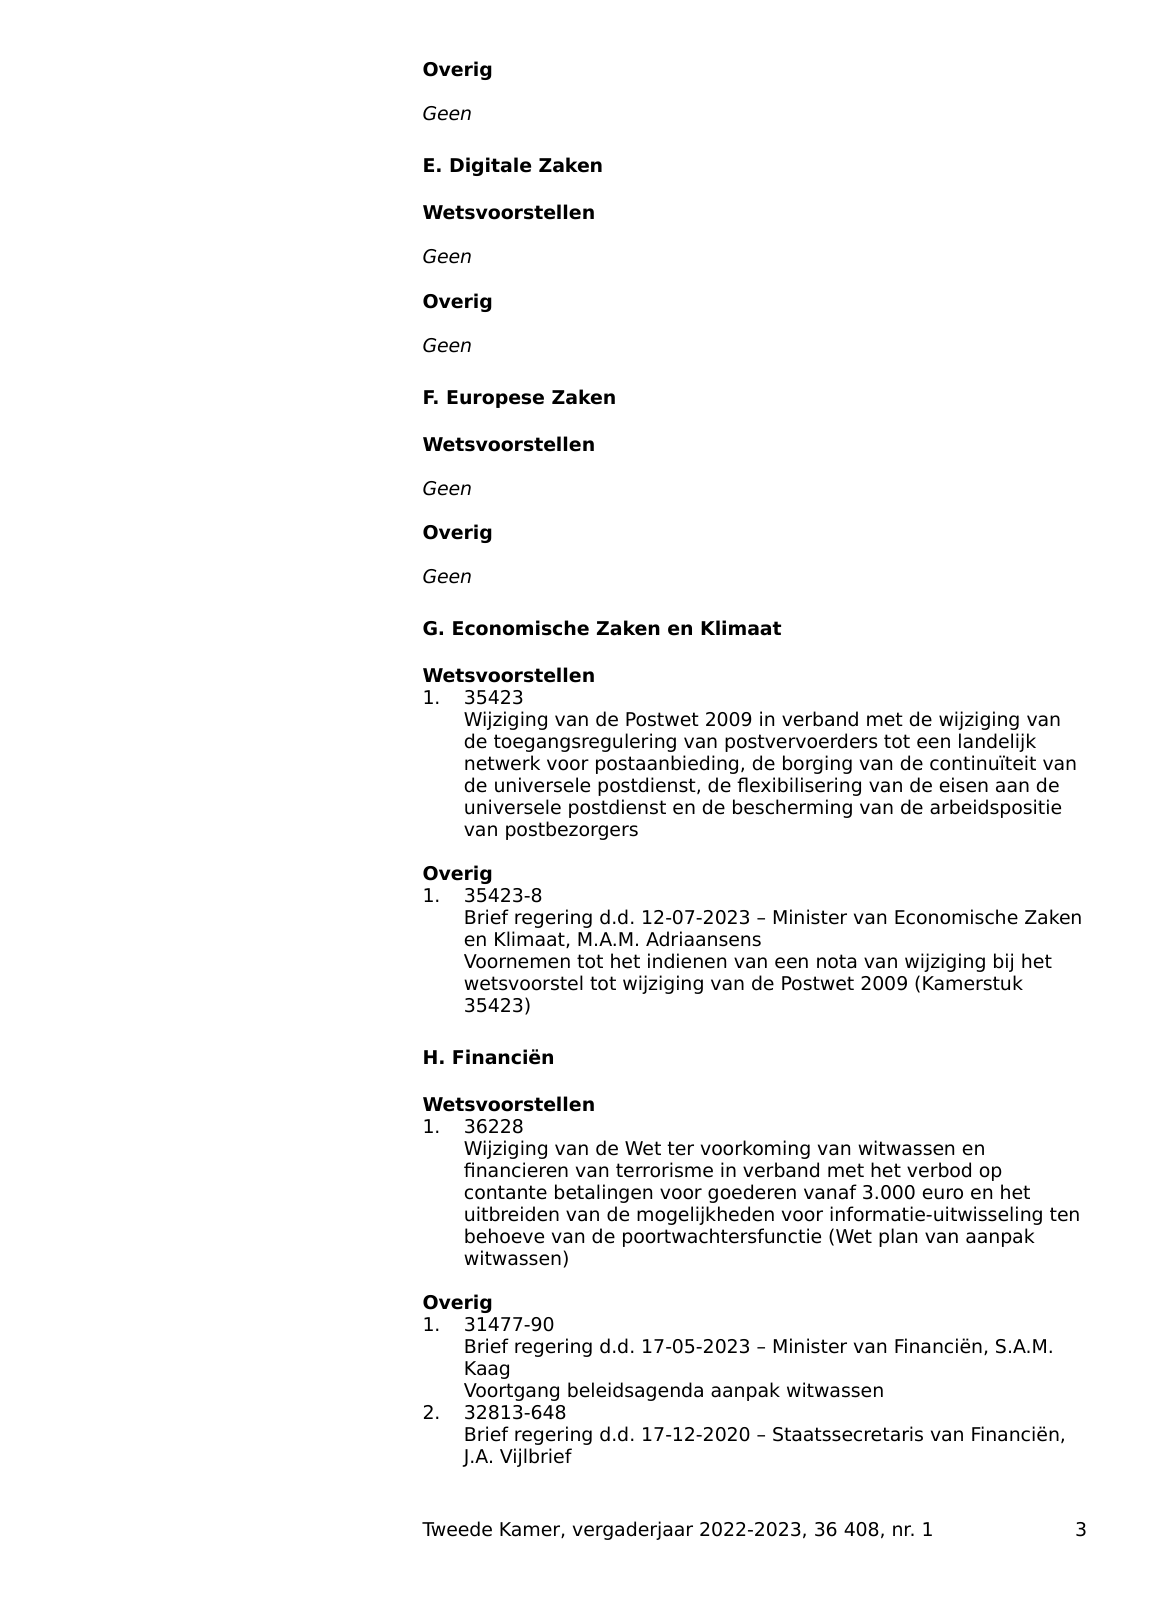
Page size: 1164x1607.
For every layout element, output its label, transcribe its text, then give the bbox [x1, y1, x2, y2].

text 1. 36228 [422, 1116, 1087, 1138]
subtitle Overig [422, 863, 1087, 885]
subtitle E. Digitale Zaken [422, 155, 1087, 177]
subtitle Wetsvoorstellen [422, 202, 1087, 224]
text Geen [422, 478, 1087, 500]
text Voortgang beleidsagenda aanpak witwassen [464, 1380, 1087, 1402]
subtitle Wetsvoorstellen [422, 1094, 1087, 1116]
text Geen [422, 246, 1087, 268]
subtitle Wetsvoorstellen [422, 665, 1087, 687]
subtitle F. Europese Zaken [422, 387, 1087, 409]
text Wijziging van de Wet ter voorkoming van witwassen en financieren van terrorisme in verband met het verbod op contante betalingen voor goederen vanaf 3.000 euro en het uitbreiden van de mogelijkheden voor informatie-uitwisseling ten behoeve van de poortwachtersfunctie (Wet plan van aanpak witwassen) [464, 1138, 1087, 1270]
text Brief regering d.d. 17-05-2023 – Minister van Financiën, S.A.M. Kaag [464, 1336, 1087, 1380]
text Voornemen tot het indienen van een nota van wijziging bij het wetsvoorstel tot wijziging van de Postwet 2009 (Kamerstuk 35423) [464, 951, 1087, 1017]
text Brief regering d.d. 17-12-2020 – Staatssecretaris van Financiën, J.A. Vijlbrief [464, 1424, 1087, 1468]
subtitle Overig [422, 1292, 1087, 1314]
text Geen [422, 566, 1087, 588]
text 1. 35423 [422, 687, 1087, 709]
subtitle Wetsvoorstellen [422, 434, 1087, 456]
text Geen [422, 335, 1087, 357]
subtitle G. Economische Zaken en Klimaat [422, 618, 1087, 640]
text 2. 32813-648 [422, 1402, 1087, 1424]
subtitle Overig [422, 522, 1087, 544]
text Brief regering d.d. 12-07-2023 – Minister van Economische Zaken en Klimaat, M.A.M. Adriaansens [464, 907, 1087, 951]
text Wijziging van de Postwet 2009 in verband met de wijziging van de toegangsregulering van postvervoerders tot een landelijk netwerk voor postaanbieding, de borging van de continuïteit van de universele postdienst, de flexibilisering van de eisen aan de universele postdienst en de bescherming van de arbeidspositie van postbezorgers [464, 709, 1087, 841]
text Geen [422, 103, 1087, 125]
subtitle H. Financiën [422, 1047, 1087, 1069]
text 1. 31477-90 [422, 1314, 1087, 1336]
text 1. 35423-8 [422, 885, 1087, 907]
subtitle Overig [422, 291, 1087, 312]
subtitle Overig [422, 59, 1087, 81]
